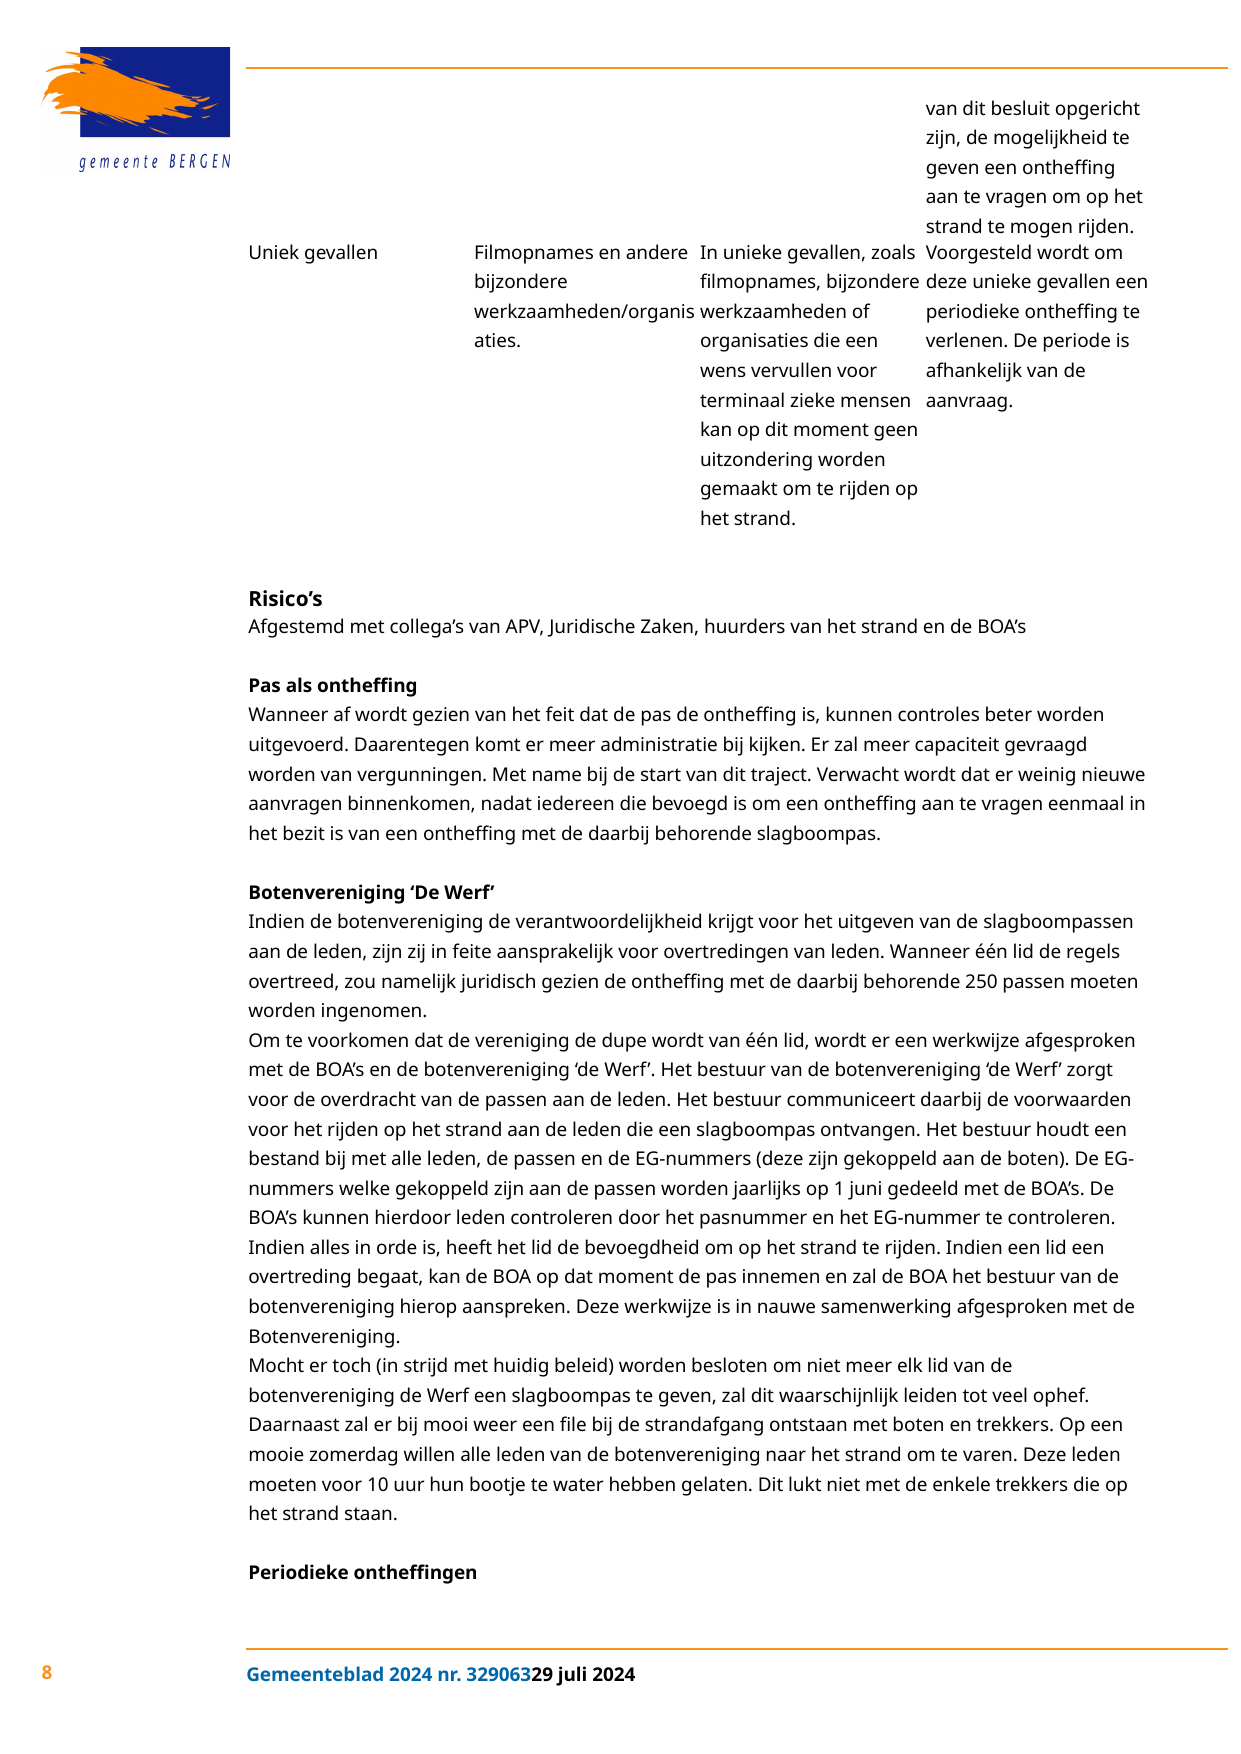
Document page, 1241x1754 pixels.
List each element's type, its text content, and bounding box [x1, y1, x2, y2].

text Risico’s [248, 584, 1152, 613]
text Om te voorkomen dat de vereniging de dupe wordt van één lid, wordt er een werkwijze afgesproken met de BOA’s en de botenvereniging ‘de Werf’. Het bestuur van de botenvereniging ‘de Werf’ zorgt voor de overdracht van de passen aan de leden. Het bestuur communiceert daarbij de voorwaarden voor het rijden op het strand aan de leden die een slagboompas ontvangen. Het bestuur houdt een bestand bij met alle leden, de passen en de EG-nummers (deze zijn gekoppeld aan de boten). De EG-nummers welke gekoppeld zijn aan de passen worden jaarlijks op 1 juni gedeeld met de BOA’s. De BOA’s kunnen hierdoor leden controleren door het pasnummer en het EG-nummer te controleren. Indien alles in orde is, heeft het lid de bevoegdheid om op het strand te rijden. Indien een lid een overtreding begaat, kan de BOA op dat moment de pas innemen en zal de BOA het bestuur van de botenvereniging hierop aanspreken. Deze werkwijze is in nauwe samenwerking afgesproken met de Botenvereniging. [248, 1027, 1152, 1349]
table_cell Voorgesteld wordt om deze unieke gevallen een periodieke ontheffing te verlenen. De periode is afhankelijk van de aanvraag. [926, 239, 1152, 531]
table_cell Uniek gevallen [248, 239, 474, 531]
text Afgestemd met collega’s van APV, Juridische Zaken, huurders van het strand en de BOA’s [248, 613, 1152, 639]
text Botenvereniging ‘De Werf’ [248, 879, 1152, 905]
text Mocht er toch (in strijd met huidig beleid) worden besloten om niet meer elk lid van de botenvereniging de Werf een slagboompas te geven, zal dit waarschijnlijk leiden tot veel ophef. Daarnaast zal er bij mooi weer een file bij de strandafgang ontstaan met boten en trekkers. Op een mooie zomerdag willen alle leden van de botenvereniging naar het strand om te varen. Deze leden moeten voor 10 uur hun bootje te water hebben gelaten. Dit lukt niet met de enkele trekkers die op het strand staan. [248, 1352, 1152, 1526]
text Pas als ontheffing [248, 672, 1152, 698]
table_cell van dit besluit opgericht zijn, de mogelijkheid te geven een ontheffing aan te vragen om op het strand te mogen rijden. [926, 95, 1152, 239]
picture [41, 47, 231, 172]
text Indien de botenvereniging de verantwoordelijkheid krijgt voor het uitgeven van de slagboompassen aan de leden, zijn zij in feite aansprakelijk voor overtredingen van leden. Wanneer één lid de regels overtreed, zou namelijk juridisch gezien de ontheffing met de daarbij behorende 250 passen moeten worden ingenomen. [248, 909, 1152, 1023]
table_cell In unieke gevallen, zoals filmopnames, bijzondere werkzaamheden of organisaties die een wens vervullen voor terminaal zieke mensen kan op dit moment geen uitzondering worden gemaakt om te rijden op het strand. [700, 239, 926, 531]
table_cell [474, 95, 700, 239]
table_cell [248, 95, 474, 239]
table_cell [700, 95, 926, 239]
table_cell Filmopnames en andere bijzondere werkzaamheden/organisaties. [474, 239, 700, 531]
text Wanneer af wordt gezien van het feit dat de pas de ontheffing is, kunnen controles beter worden uitgevoerd. Daarentegen komt er meer administratie bij kijken. Er zal meer capaciteit gevraagd worden van vergunningen. Met name bij de start van dit traject. Verwacht wordt dat er weinig nieuwe aanvragen binnenkomen, nadat iedereen die bevoegd is om een ontheffing aan te vragen eenmaal in het bezit is van een ontheffing met de daarbij behorende slagboompas. [248, 702, 1152, 846]
text Periodieke ontheffingen [248, 1559, 1152, 1585]
